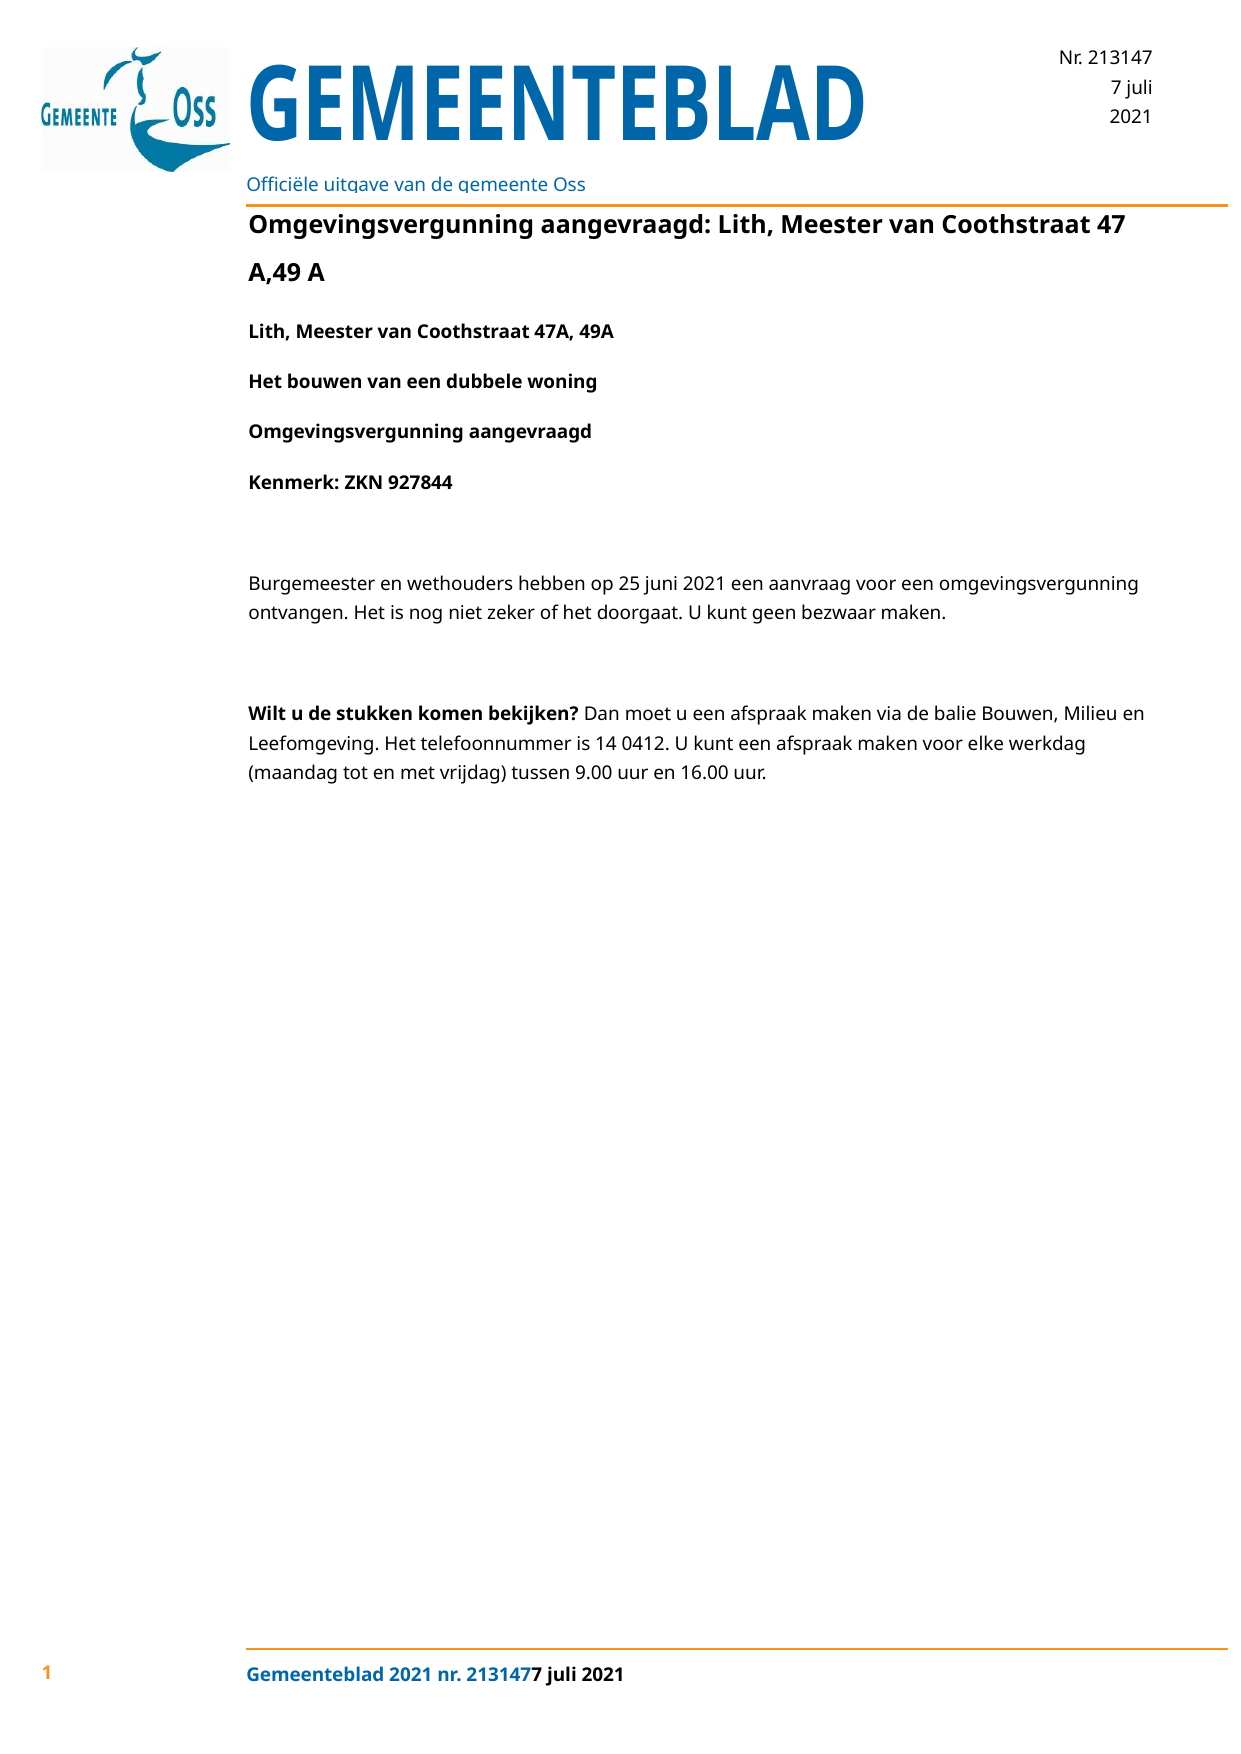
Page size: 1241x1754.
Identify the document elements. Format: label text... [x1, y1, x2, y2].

text Omgevingsvergunning aangevraagd [248, 419, 1152, 444]
text Burgemeester en wethouders hebben op 25 juni 2021 een aanvraag voor een omgevingsvergunning ontvangen. Het is nog niet zeker of het doorgaat. U kunt geen bezwaar maken. [248, 570, 1152, 625]
text Omgevingsvergunning aangevraagd: Lith, Meester van Coothstraat 47 A,49 A [248, 207, 1152, 288]
text Kenmerk: ZKN 927844 [248, 469, 1152, 495]
picture [41, 47, 231, 172]
text Het bouwen van een dubbele woning [248, 368, 1152, 394]
text Lith, Meester van Coothstraat 47A, 49A [248, 318, 1152, 344]
text Wilt u de stukken komen bekijken? Dan moet u een afspraak maken via de balie Bouwen, Milieu en Leefomgeving. Het telefoonnummer is 14 0412. U kunt een afspraak maken voor elke werkdag (maandag tot en met vrijdag) tussen 9.00 uur en 16.00 uur. [248, 700, 1152, 785]
